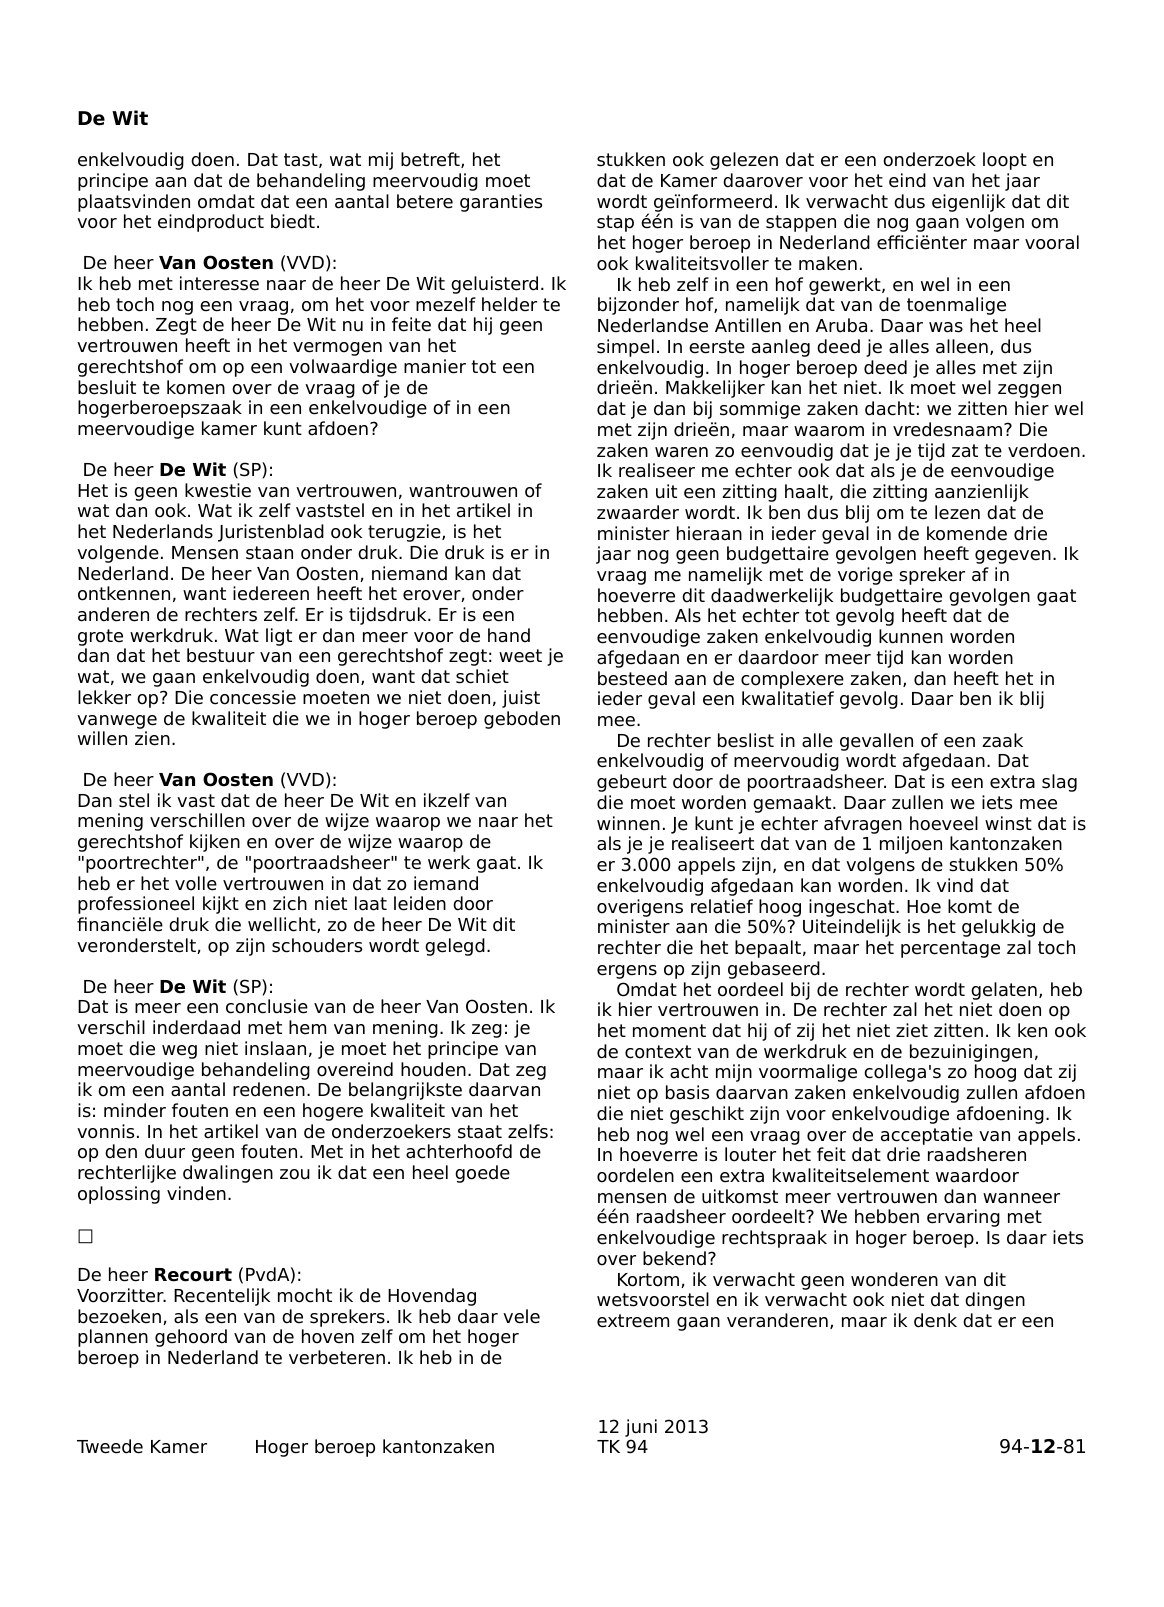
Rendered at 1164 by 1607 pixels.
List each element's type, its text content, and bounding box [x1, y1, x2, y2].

text Voorzitter. Recentelijk mocht ik de Hovendag bezoeken, als een van de sprekers. Ik heb daar vele plannen gehoord van de hoven zelf om het hoger beroep in Nederland te verbeteren. Ik heb in de [77, 1286, 567, 1369]
text Dan stel ik vast dat de heer De Wit en ikzelf van mening verschillen over de wijze waarop we naar het gerechtshof kijken en over de wijze waarop de "poortrechter", de "poortraadsheer" te werk gaat. Ik heb er het volle vertrouwen in dat zo iemand professioneel kijkt en zich niet laat leiden door financiële druk die wellicht, zo de heer De Wit dit veronderstelt, op zijn schouders wordt gelegd. [77, 791, 567, 956]
text stukken ook gelezen dat er een onderzoek loopt en dat de Kamer daarover voor het eind van het jaar wordt geïnformeerd. Ik verwacht dus eigenlijk dat dit stap één is van de stappen die nog gaan volgen om het hoger beroep in Nederland efficiënter maar vooral ook kwaliteitsvoller te maken. [596, 150, 1087, 274]
text De heer Van Oosten (VVD): [77, 253, 567, 274]
text De heer De Wit (SP): [77, 976, 567, 997]
text Ik heb met interesse naar de heer De Wit geluisterd. Ik heb toch nog een vraag, om het voor mezelf helder te hebben. Zegt de heer De Wit nu in feite dat hij geen vertrouwen heeft in het vermogen van het gerechtshof om op een volwaardige manier tot een besluit te komen over de vraag of je de hogerberoepszaak in een enkelvoudige of in een meervoudige kamer kunt afdoen? [77, 274, 567, 440]
text De heer Van Oosten (VVD): [77, 770, 567, 791]
text enkelvoudig doen. Dat tast, wat mij betreft, het principe aan dat de behandeling meervoudig moet plaatsvinden omdat dat een aantal betere garanties voor het eindproduct biedt. [77, 150, 567, 233]
text Kortom, ik verwacht geen wonderen van dit wetsvoorstel en ik verwacht ook niet dat dingen extreem gaan veranderen, maar ik denk dat er een [596, 1269, 1087, 1332]
text De rechter beslist in alle gevallen of een zaak enkelvoudig of meervoudig wordt afgedaan. Dat gebeurt door de poortraadsheer. Dat is een extra slag die moet worden gemaakt. Daar zullen we iets mee winnen. Je kunt je echter afvragen hoeveel winst dat is als je je realiseert dat van de 1 miljoen kantonzaken er 3.000 appels zijn, en dat volgens de stukken 50% enkelvoudig afgedaan kan worden. Ik vind dat overigens relatief hoog ingeschat. Hoe komt de minister aan die 50%? Uiteindelijk is het gelukkig de rechter die het bepaalt, maar het percentage zal toch ergens op zijn gebaseerd. [596, 731, 1087, 979]
text Omdat het oordeel bij de rechter wordt gelaten, heb ik hier vertrouwen in. De rechter zal het niet doen op het moment dat hij of zij het niet ziet zitten. Ik ken ook de context van de werkdruk en de bezuinigingen, maar ik acht mijn voormalige collega's zo hoog dat zij niet op basis daarvan zaken enkelvoudig zullen afdoen die niet geschikt zijn voor enkelvoudige afdoening. Ik heb nog wel een vraag over de acceptatie van appels. In hoeverre is louter het feit dat drie raadsheren oordelen een extra kwaliteitselement waardoor mensen de uitkomst meer vertrouwen dan wanneer één raadsheer oordeelt? We hebben ervaring met enkelvoudige rechtspraak in hoger beroep. Is daar iets over bekend? [596, 979, 1087, 1269]
text Het is geen kwestie van vertrouwen, wantrouwen of wat dan ook. Wat ik zelf vaststel en in het artikel in het Nederlands Juristenblad ook terugzie, is het volgende. Mensen staan onder druk. Die druk is er in Nederland. De heer Van Oosten, niemand kan dat ontkennen, want iedereen heeft het erover, onder anderen de rechters zelf. Er is tijdsdruk. Er is een grote werkdruk. Wat ligt er dan meer voor de hand dan dat het bestuur van een gerechtshof zegt: weet je wat, we gaan enkelvoudig doen, want dat schiet lekker op? Die concessie moeten we niet doen, juist vanwege de kwaliteit die we in hoger beroep geboden willen zien. [77, 480, 567, 750]
text Ik heb zelf in een hof gewerkt, en wel in een bijzonder hof, namelijk dat van de toenmalige Nederlandse Antillen en Aruba. Daar was het heel simpel. In eerste aanleg deed je alles alleen, dus enkelvoudig. In hoger beroep deed je alles met zijn drieën. Makkelijker kan het niet. Ik moet wel zeggen dat je dan bij sommige zaken dacht: we zitten hier wel met zijn drieën, maar waarom in vredesnaam? Die zaken waren zo eenvoudig dat je je tijd zat te verdoen. Ik realiseer me echter ook dat als je de eenvoudige zaken uit een zitting haalt, die zitting aanzienlijk zwaarder wordt. Ik ben dus blij om te lezen dat de minister hieraan in ieder geval in de komende drie jaar nog geen budgettaire gevolgen heeft gegeven. Ik vraag me namelijk met de vorige spreker af in hoeverre dit daadwerkelijk budgettaire gevolgen gaat hebben. Als het echter tot gevolg heeft dat de eenvoudige zaken enkelvoudig kunnen worden afgedaan en er daardoor meer tijd kan worden besteed aan de complexere zaken, dan heeft het in ieder geval een kwalitatief gevolg. Daar ben ik blij mee. [596, 274, 1087, 731]
text De heer Recourt (PvdA): [77, 1265, 567, 1286]
text De heer De Wit (SP): [77, 460, 567, 480]
text Dat is meer een conclusie van de heer Van Oosten. Ik verschil inderdaad met hem van mening. Ik zeg: je moet die weg niet inslaan, je moet het principe van meervoudige behandeling overeind houden. Dat zeg ik om een aantal redenen. De belangrijkste daarvan is: minder fouten en een hogere kwaliteit van het vonnis. In het artikel van de onderzoekers staat zelfs: op den duur geen fouten. Met in het achterhoofd de rechterlijke dwalingen zou ik dat een heel goede oplossing vinden. [77, 997, 567, 1204]
text □ [77, 1224, 567, 1245]
